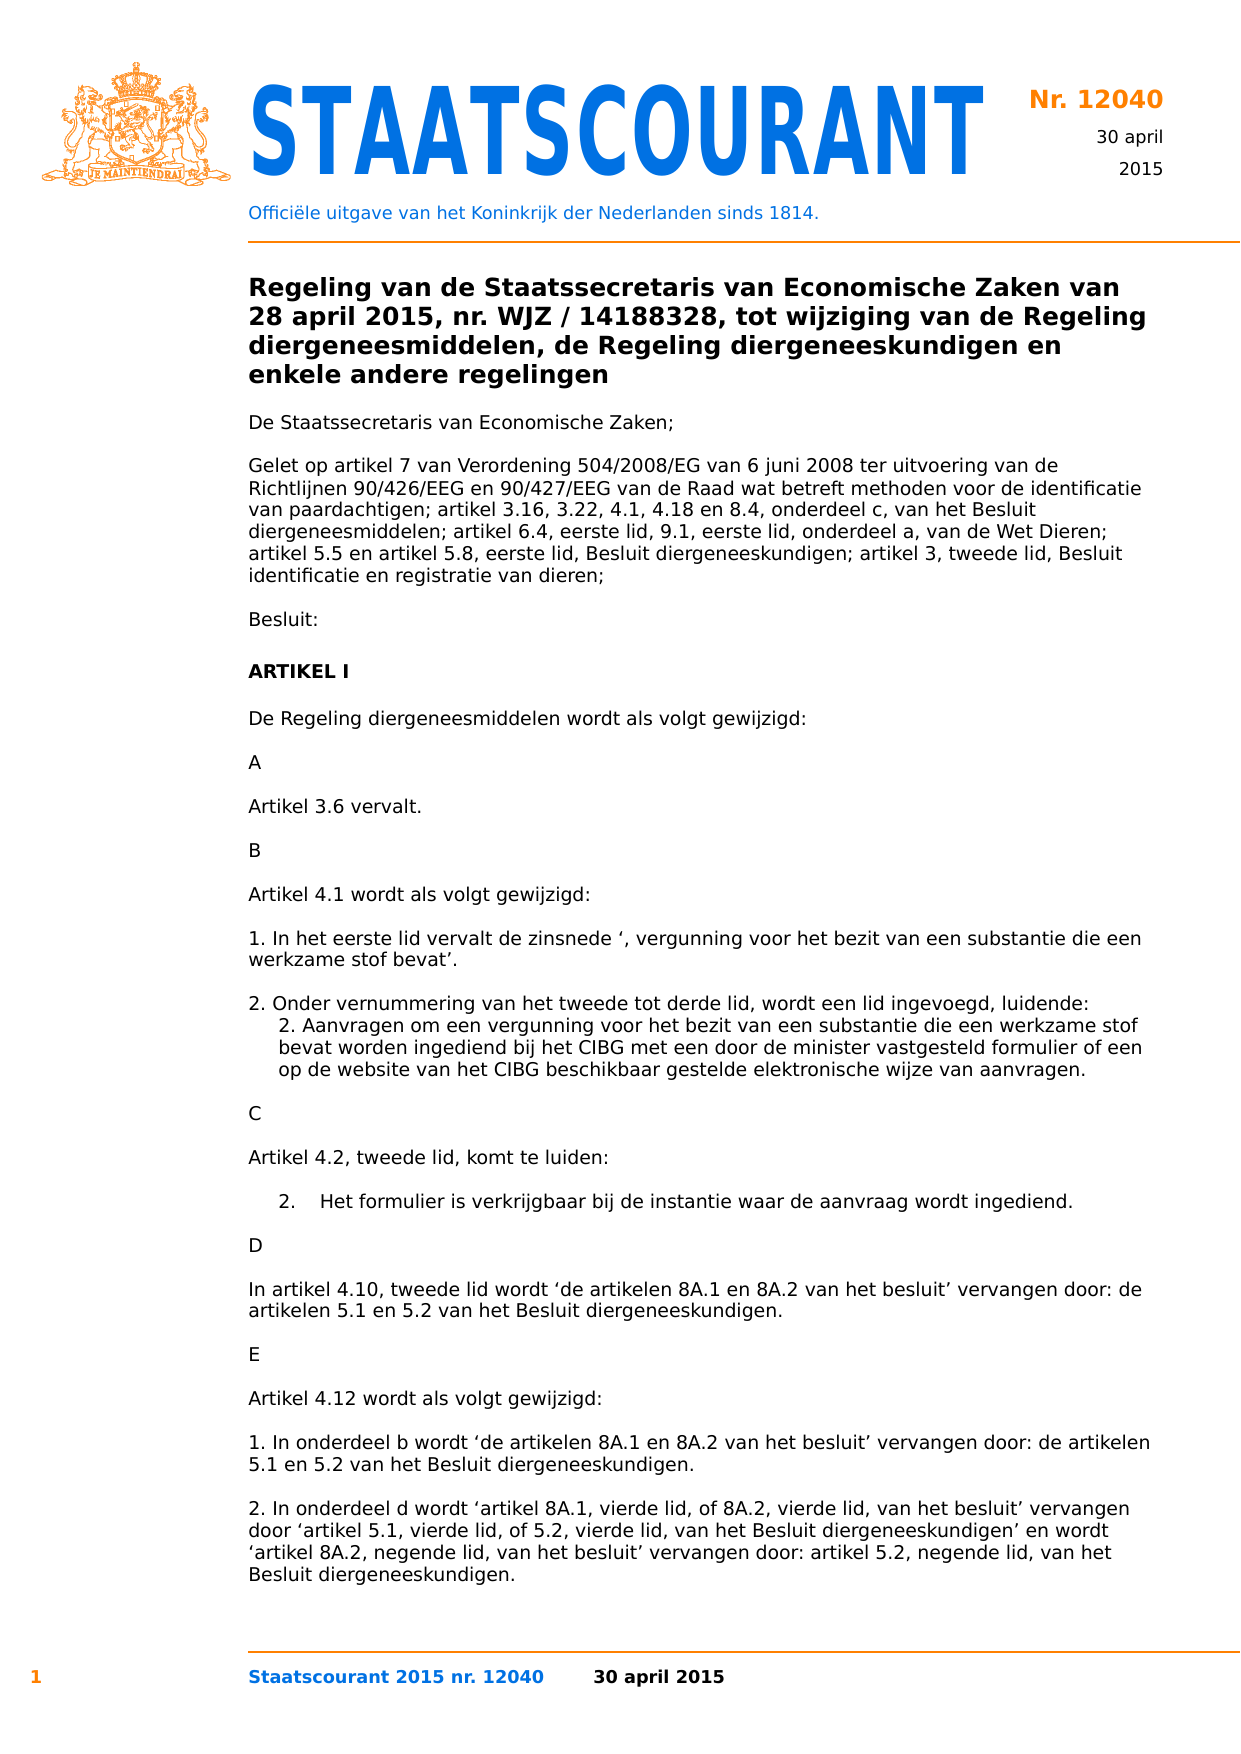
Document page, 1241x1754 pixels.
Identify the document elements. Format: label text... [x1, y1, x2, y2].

text 2. In onderdeel d wordt ‘artikel 8A.1, vierde lid, of 8A.2, vierde lid, van het besluit’ vervangen door ‘artikel 5.1, vierde lid, of 5.2, vierde lid, van het Besluit diergeneeskundigen’ en wordt ‘artikel 8A.2, negende lid, van het besluit’ vervangen door: artikel 5.2, negende lid, van het Besluit diergeneeskundigen. [248, 1498, 1163, 1586]
text B [248, 840, 1163, 862]
picture [41, 62, 231, 186]
text De Regeling diergeneesmiddelen wordt als volgt gewijzigd: [248, 708, 1163, 730]
text Artikel 4.12 wordt als volgt gewijzigd: [248, 1388, 1163, 1410]
text Artikel 4.1 wordt als volgt gewijzigd: [248, 883, 1163, 906]
text Gelet op artikel 7 van Verordening 504/2008/EG van 6 juni 2008 ter uitvoering van de Richtlijnen 90/426/EEG en 90/427/EEG van de Raad wat betreft methoden voor de identificatie van paardachtigen; artikel 3.16, 3.22, 4.1, 4.18 en 8.4, onderdeel c, van het Besluit diergeneesmiddelen; artikel 6.4, eerste lid, 9.1, eerste lid, onderdeel a, van de Wet Dieren; artikel 5.5 en artikel 5.8, eerste lid, Besluit diergeneeskundigen; artikel 3, tweede lid, Besluit identificatie en registratie van dieren; [248, 455, 1163, 587]
table_cell Officiële uitgave van het Koninkrijk der Nederlanden sinds 1814. [248, 203, 1240, 241]
subtitle ARTIKEL I [248, 661, 1163, 683]
text In artikel 4.10, tweede lid wordt ‘de artikelen 8A.1 en 8A.2 van het besluit’ vervangen door: de artikelen 5.1 en 5.2 van het Besluit diergeneeskundigen. [248, 1278, 1163, 1322]
text De Staatssecretaris van Economische Zaken; [248, 412, 1163, 433]
text C [248, 1103, 1163, 1125]
table_cell 2015 [998, 153, 1240, 203]
table_header STAATSCOURANT [248, 62, 998, 203]
text D [248, 1234, 1163, 1257]
text A [248, 752, 1163, 774]
text 1. In het eerste lid vervalt de zinsnede ‘, vergunning voor het bezit van een substantie die een werkzame stof bevat’. [248, 927, 1163, 971]
text Artikel 4.2, tweede lid, komt te luiden: [248, 1147, 1163, 1169]
table_cell 30 april [998, 121, 1240, 153]
text 1. In onderdeel b wordt ‘de artikelen 8A.1 en 8A.2 van het besluit’ vervangen door: de artikelen 5.1 en 5.2 van het Besluit diergeneeskundigen. [248, 1432, 1163, 1476]
text E [248, 1344, 1163, 1366]
table_header Nr. 12040 [998, 62, 1240, 121]
text 2. Aanvragen om een vergunning voor het bezit van een substantie die een werkzame stof bevat worden ingediend bij het CIBG met een door de minister vastgesteld formulier of een op de website van het CIBG beschikbaar gestelde elektronische wijze van aanvragen. [278, 1015, 1163, 1081]
text Besluit: [248, 609, 1163, 631]
text 2. Onder vernummering van het tweede tot derde lid, wordt een lid ingevoegd, luidende: [248, 993, 1163, 1015]
subtitle Regeling van de Staatssecretaris van Economische Zaken van 28 april 2015, nr. WJZ / 14188328, tot wijziging van de Regeling diergeneesmiddelen, de Regeling diergeneeskundigen en enkele andere regelingen [248, 273, 1163, 390]
text 2. Het formulier is verkrijgbaar bij de instantie waar de aanvraag wordt ingediend. [278, 1191, 1163, 1213]
table_header [25, 62, 248, 241]
text Artikel 3.6 vervalt. [248, 796, 1163, 818]
